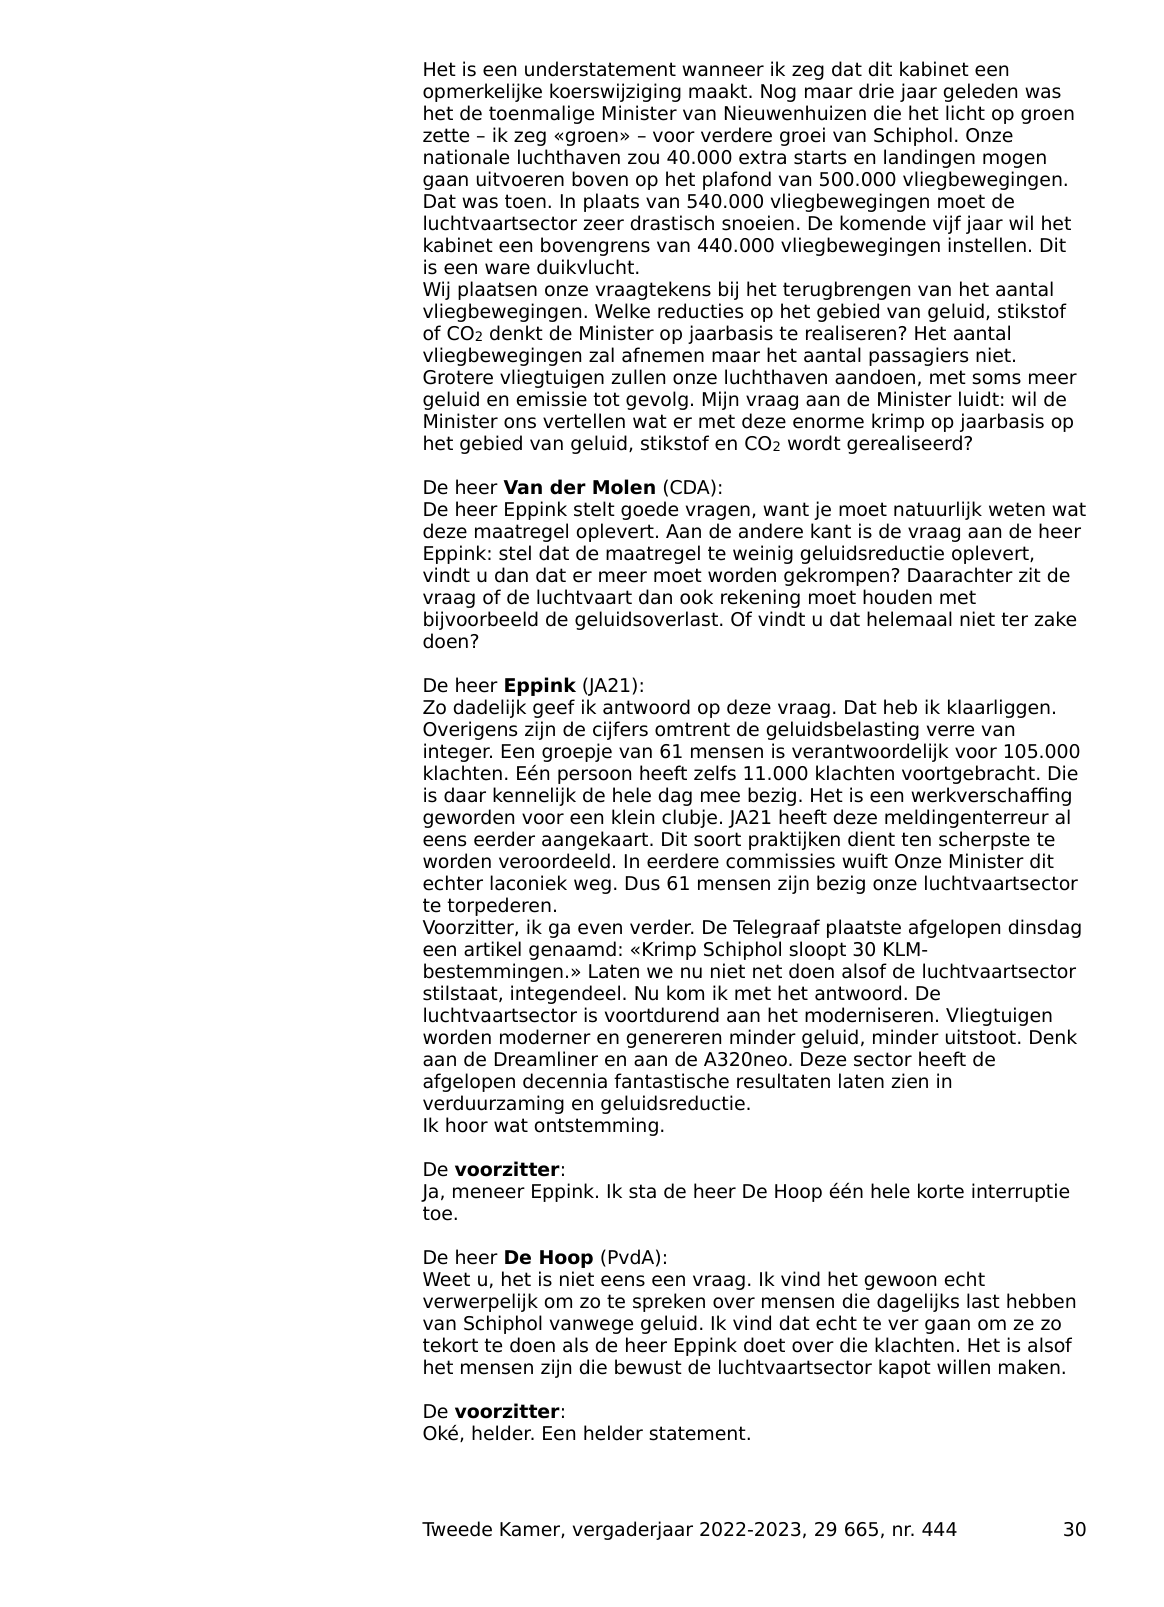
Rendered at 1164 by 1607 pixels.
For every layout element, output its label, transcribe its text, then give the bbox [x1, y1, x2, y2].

text Oké, helder. Een helder statement. [422, 1423, 1087, 1445]
text De voorzitter: [422, 1401, 1087, 1423]
text De heer Van der Molen (CDA): [422, 477, 1087, 499]
text De heer Eppink stelt goede vragen, want je moet natuurlijk weten wat deze maatregel oplevert. Aan de andere kant is de vraag aan de heer Eppink: stel dat de maatregel te weinig geluidsreductie oplevert, vindt u dan dat er meer moet worden gekrompen? Daarachter zit de vraag of de luchtvaart dan ook rekening moet houden met bijvoorbeeld de geluidsoverlast. Of vindt u dat helemaal niet ter zake doen? [422, 499, 1087, 653]
text Ik hoor wat ontstemming. [422, 1114, 1087, 1136]
text Weet u, het is niet eens een vraag. Ik vind het gewoon echt verwerpelijk om zo te spreken over mensen die dagelijks last hebben van Schiphol vanwege geluid. Ik vind dat echt te ver gaan om ze zo tekort te doen als de heer Eppink doet over die klachten. Het is alsof het mensen zijn die bewust de luchtvaartsector kapot willen maken. [422, 1269, 1087, 1379]
text Voorzitter, ik ga even verder. De Telegraaf plaatste afgelopen dinsdag een artikel genaamd: «Krimp Schiphol sloopt 30 KLM-bestemmingen.» Laten we nu niet net doen alsof de luchtvaartsector stilstaat, integendeel. Nu kom ik met het antwoord. De luchtvaartsector is voortdurend aan het moderniseren. Vliegtuigen worden moderner en genereren minder geluid, minder uitstoot. Denk aan de Dreamliner en aan de A320neo. Deze sector heeft de afgelopen decennia fantastische resultaten laten zien in verduurzaming en geluidsreductie. [422, 917, 1087, 1114]
text De heer Eppink (JA21): [422, 675, 1087, 697]
text Zo dadelijk geef ik antwoord op deze vraag. Dat heb ik klaarliggen. Overigens zijn de cijfers omtrent de geluidsbelasting verre van integer. Een groepje van 61 mensen is verantwoordelijk voor 105.000 klachten. Eén persoon heeft zelfs 11.000 klachten voortgebracht. Die is daar kennelijk de hele dag mee bezig. Het is een werkverschaffing geworden voor een klein clubje. JA21 heeft deze meldingenterreur al eens eerder aangekaart. Dit soort praktijken dient ten scherpste te worden veroordeeld. In eerdere commissies wuift Onze Minister dit echter laconiek weg. Dus 61 mensen zijn bezig onze luchtvaartsector te torpederen. [422, 697, 1087, 917]
text De voorzitter: [422, 1159, 1087, 1181]
text De heer De Hoop (PvdA): [422, 1247, 1087, 1269]
text Ja, meneer Eppink. Ik sta de heer De Hoop één hele korte interruptie toe. [422, 1181, 1087, 1224]
text Wij plaatsen onze vraagtekens bij het terugbrengen van het aantal vliegbewegingen. Welke reducties op het gebied van geluid, stikstof of CO2 denkt de Minister op jaarbasis te realiseren? Het aantal vliegbewegingen zal afnemen maar het aantal passagiers niet. Grotere vliegtuigen zullen onze luchthaven aandoen, met soms meer geluid en emissie tot gevolg. Mijn vraag aan de Minister luidt: wil de Minister ons vertellen wat er met deze enorme krimp op jaarbasis op het gebied van geluid, stikstof en CO2 wordt gerealiseerd? [422, 279, 1087, 455]
text Het is een understatement wanneer ik zeg dat dit kabinet een opmerkelijke koerswijziging maakt. Nog maar drie jaar geleden was het de toenmalige Minister van Nieuwenhuizen die het licht op groen zette – ik zeg «groen» – voor verdere groei van Schiphol. Onze nationale luchthaven zou 40.000 extra starts en landingen mogen gaan uitvoeren boven op het plafond van 500.000 vliegbewegingen. Dat was toen. In plaats van 540.000 vliegbewegingen moet de luchtvaartsector zeer drastisch snoeien. De komende vijf jaar wil het kabinet een bovengrens van 440.000 vliegbewegingen instellen. Dit is een ware duikvlucht. [422, 59, 1087, 279]
